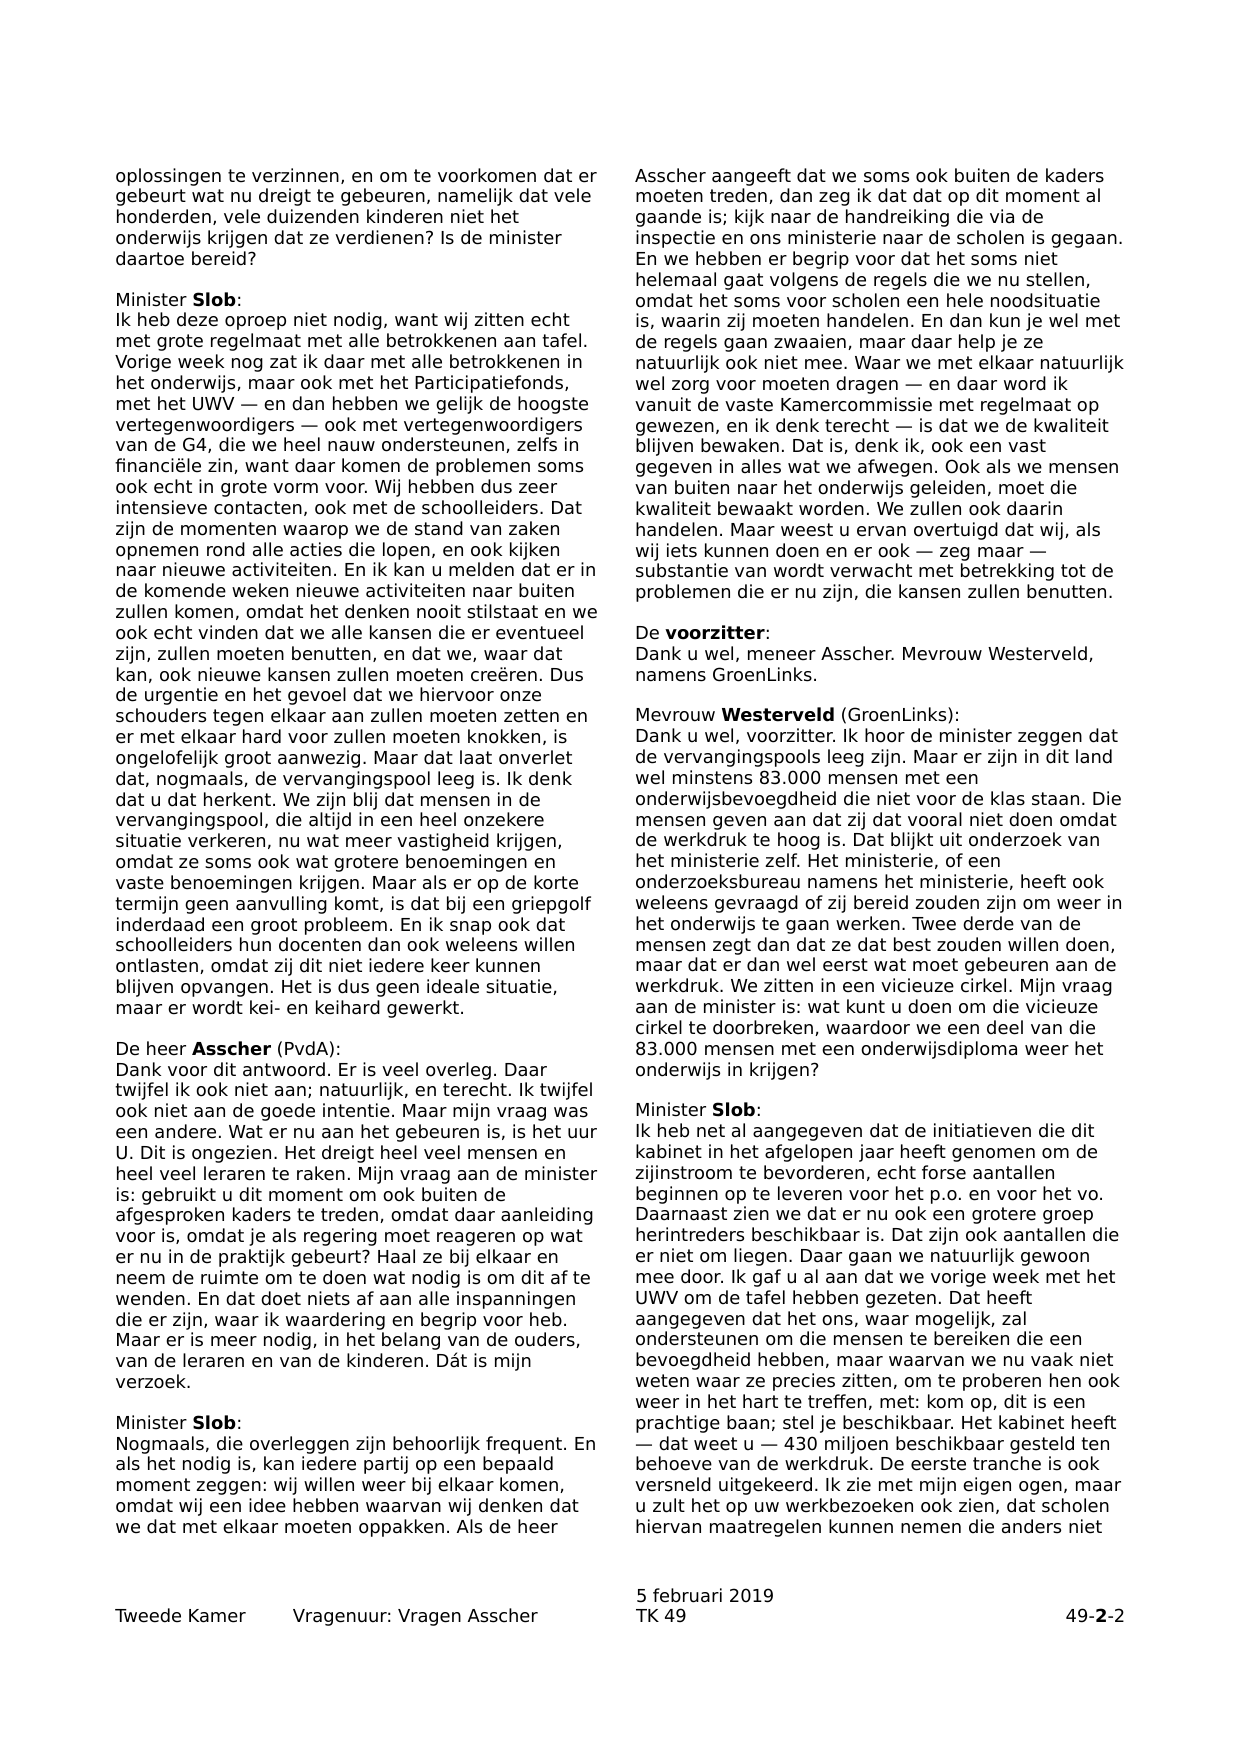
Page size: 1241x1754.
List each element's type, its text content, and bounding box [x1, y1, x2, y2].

text Dank voor dit antwoord. Er is veel overleg. Daar twijfel ik ook niet aan; natuurlijk, en terecht. Ik twijfel ook niet aan de goede intentie. Maar mijn vraag was een andere. Wat er nu aan het gebeuren is, is het uur U. Dit is ongezien. Het dreigt heel veel mensen en heel veel leraren te raken. Mijn vraag aan de minister is: gebruikt u dit moment om ook buiten de afgesproken kaders te treden, omdat daar aanleiding voor is, omdat je als regering moet reageren op wat er nu in de praktijk gebeurt? Haal ze bij elkaar en neem de ruimte om te doen wat nodig is om dit af te wenden. En dat doet niets af aan alle inspanningen die er zijn, waar ik waardering en begrip voor heb. Maar er is meer nodig, in het belang van de ouders, van de leraren en van de kinderen. Dát is mijn verzoek. [115, 1059, 605, 1393]
text Mevrouw Westerveld (GroenLinks): [635, 705, 1125, 726]
text De voorzitter: [635, 623, 1125, 643]
text Ik heb net al aangegeven dat de initiatieven die dit kabinet in het afgelopen jaar heeft genomen om de zijinstroom te bevorderen, echt forse aantallen beginnen op te leveren voor het p.o. en voor het vo. Daarnaast zien we dat er nu ook een grotere groep herintreders beschikbaar is. Dat zijn ook aantallen die er niet om liegen. Daar gaan we natuurlijk gewoon mee door. Ik gaf u al aan dat we vorige week met het UWV om de tafel hebben gezeten. Dat heeft aangegeven dat het ons, waar mogelijk, zal ondersteunen om die mensen te bereiken die een bevoegdheid hebben, maar waarvan we nu vaak niet weten waar ze precies zitten, om te proberen hen ook weer in het hart te treffen, met: kom op, dit is een prachtige baan; stel je beschikbaar. Het kabinet heeft — dat weet u — 430 miljoen beschikbaar gesteld ten behoeve van de werkdruk. De eerste tranche is ook versneld uitgekeerd. Ik zie met mijn eigen ogen, maar u zult het op uw werkbezoeken ook zien, dat scholen hiervan maatregelen kunnen nemen die anders niet [635, 1121, 1125, 1537]
text Ik heb deze oproep niet nodig, want wij zitten echt met grote regelmaat met alle betrokkenen aan tafel. Vorige week nog zat ik daar met alle betrokkenen in het onderwijs, maar ook met het Participatiefonds, met het UWV — en dan hebben we gelijk de hoogste vertegenwoordigers — ook met vertegenwoordigers van de G4, die we heel nauw ondersteunen, zelfs in financiële zin, want daar komen de problemen soms ook echt in grote vorm voor. Wij hebben dus zeer intensieve contacten, ook met de schoolleiders. Dat zijn de momenten waarop we de stand van zaken opnemen rond alle acties die lopen, en ook kijken naar nieuwe activiteiten. En ik kan u melden dat er in de komende weken nieuwe activiteiten naar buiten zullen komen, omdat het denken nooit stilstaat en we ook echt vinden dat we alle kansen die er eventueel zijn, zullen moeten benutten, en dat we, waar dat kan, ook nieuwe kansen zullen moeten creëren. Dus de urgentie en het gevoel dat we hiervoor onze schouders tegen elkaar aan zullen moeten zetten en er met elkaar hard voor zullen moeten knokken, is ongelofelijk groot aanwezig. Maar dat laat onverlet dat, nogmaals, de vervangingspool leeg is. Ik denk dat u dat herkent. We zijn blij dat mensen in de vervangingspool, die altijd in een heel onzekere situatie verkeren, nu wat meer vastigheid krijgen, omdat ze soms ook wat grotere benoemingen en vaste benoemingen krijgen. Maar als er op de korte termijn geen aanvulling komt, is dat bij een griepgolf inderdaad een groot probleem. En ik snap ook dat schoolleiders hun docenten dan ook weleens willen ontlasten, omdat zij dit niet iedere keer kunnen blijven opvangen. Het is dus geen ideale situatie, maar er wordt kei- en keihard gewerkt. [115, 310, 605, 1018]
text oplossingen te verzinnen, en om te voorkomen dat er gebeurt wat nu dreigt te gebeuren, namelijk dat vele honderden, vele duizenden kinderen niet het onderwijs krijgen dat ze verdienen? Is de minister daartoe bereid? [115, 165, 605, 269]
text Minister Slob: [115, 289, 605, 310]
text De heer Asscher (PvdA): [115, 1038, 605, 1059]
text Minister Slob: [115, 1413, 605, 1433]
text Minister Slob: [635, 1100, 1125, 1121]
text Asscher aangeeft dat we soms ook buiten de kaders moeten treden, dan zeg ik dat dat op dit moment al gaande is; kijk naar de handreiking die via de inspectie en ons ministerie naar de scholen is gegaan. En we hebben er begrip voor dat het soms niet helemaal gaat volgens de regels die we nu stellen, omdat het soms voor scholen een hele noodsituatie is, waarin zij moeten handelen. En dan kun je wel met de regels gaan zwaaien, maar daar help je ze natuurlijk ook niet mee. Waar we met elkaar natuurlijk wel zorg voor moeten dragen — en daar word ik vanuit de vaste Kamercommissie met regelmaat op gewezen, en ik denk terecht — is dat we de kwaliteit blijven bewaken. Dat is, denk ik, ook een vast gegeven in alles wat we afwegen. Ook als we mensen van buiten naar het onderwijs geleiden, moet die kwaliteit bewaakt worden. We zullen ook daarin handelen. Maar weest u ervan overtuigd dat wij, als wij iets kunnen doen en er ook — zeg maar — substantie van wordt verwacht met betrekking tot de problemen die er nu zijn, die kansen zullen benutten. [635, 165, 1125, 603]
text Nogmaals, die overleggen zijn behoorlijk frequent. En als het nodig is, kan iedere partij op een bepaald moment zeggen: wij willen weer bij elkaar komen, omdat wij een idee hebben waarvan wij denken dat we dat met elkaar moeten oppakken. Als de heer [115, 1433, 605, 1537]
text Dank u wel, meneer Asscher. Mevrouw Westerveld, namens GroenLinks. [635, 643, 1125, 685]
text Dank u wel, voorzitter. Ik hoor de minister zeggen dat de vervangingspools leeg zijn. Maar er zijn in dit land wel minstens 83.000 mensen met een onderwijsbevoegdheid die niet voor de klas staan. Die mensen geven aan dat zij dat vooral niet doen omdat de werkdruk te hoog is. Dat blijkt uit onderzoek van het ministerie zelf. Het ministerie, of een onderzoeksbureau namens het ministerie, heeft ook weleens gevraagd of zij bereid zouden zijn om weer in het onderwijs te gaan werken. Twee derde van de mensen zegt dan dat ze dat best zouden willen doen, maar dat er dan wel eerst wat moet gebeuren aan de werkdruk. We zitten in een vicieuze cirkel. Mijn vraag aan de minister is: wat kunt u doen om die vicieuze cirkel te doorbreken, waardoor we een deel van die 83.000 mensen met een onderwijsdiploma weer het onderwijs in krijgen? [635, 726, 1125, 1080]
